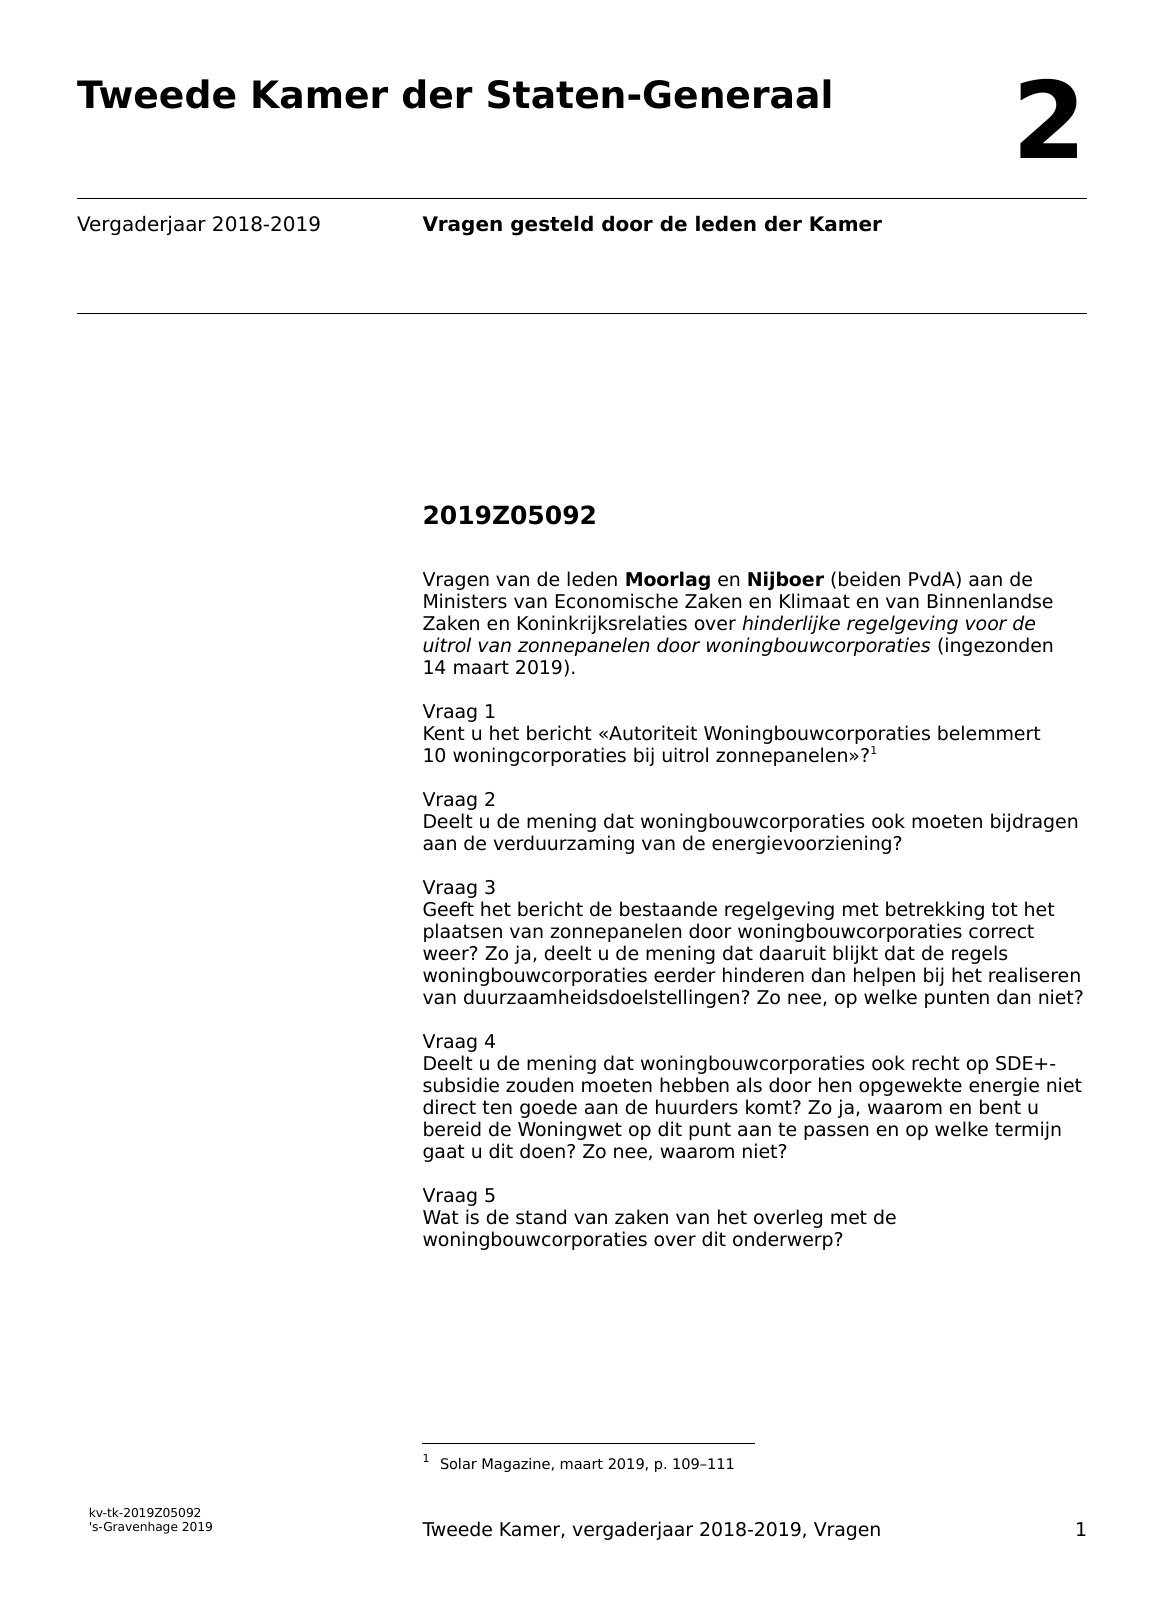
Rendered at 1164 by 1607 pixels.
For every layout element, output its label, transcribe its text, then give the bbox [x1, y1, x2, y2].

text Solar Magazine, maart 2019, p. 109–111 [422, 1452, 1087, 1474]
table_header Tweede Kamer der Staten-Generaal [77, 59, 886, 198]
text Vraag 2 [422, 789, 1087, 811]
table_header 2 [886, 59, 1087, 198]
text Deelt u de mening dat woningbouwcorporaties ook moeten bijdragen aan de verduurzaming van de energievoorziening? [422, 811, 1087, 855]
text 's-Gravenhage 2019 [88, 1520, 323, 1534]
table_cell Vragen gesteld door de leden der Kamer [422, 199, 1087, 313]
table_cell Vergaderjaar 2018-2019 [77, 199, 422, 313]
text Deelt u de mening dat woningbouwcorporaties ook recht op SDE+-subsidie zouden moeten hebben als door hen opgewekte energie niet direct ten goede aan de huurders komt? Zo ja, waarom en bent u bereid de Woningwet op dit punt aan te passen en op welke termijn gaat u dit doen? Zo nee, waarom niet? [422, 1053, 1087, 1163]
text Wat is de stand van zaken van het overleg met de woningbouwcorporaties over dit onderwerp? [422, 1207, 1087, 1251]
text Vraag 3 [422, 877, 1087, 899]
text Kent u het bericht «Autoriteit Woningbouwcorporaties belemmert 10 woningcorporaties bij uitrol zonnepanelen»? [422, 723, 1087, 767]
text Vraag 4 [422, 1031, 1087, 1053]
text 2019Z05092 [422, 501, 1087, 531]
text kv-tk-2019Z05092 [88, 1506, 323, 1520]
text Vragen van de leden Moorlag en Nijboer (beiden PvdA) aan de Ministers van Economische Zaken en Klimaat en van Binnenlandse Zaken en Koninkrijksrelaties over hinderlijke regelgeving voor de uitrol van zonnepanelen door woningbouwcorporaties (ingezonden 14 maart 2019). [422, 569, 1087, 679]
text Vraag 1 [422, 701, 1087, 723]
text Geeft het bericht de bestaande regelgeving met betrekking tot het plaatsen van zonnepanelen door woningbouwcorporaties correct weer? Zo ja, deelt u de mening dat daaruit blijkt dat de regels woningbouwcorporaties eerder hinderen dan helpen bij het realiseren van duurzaamheidsdoelstellingen? Zo nee, op welke punten dan niet? [422, 899, 1087, 1009]
text Vraag 5 [422, 1185, 1087, 1207]
